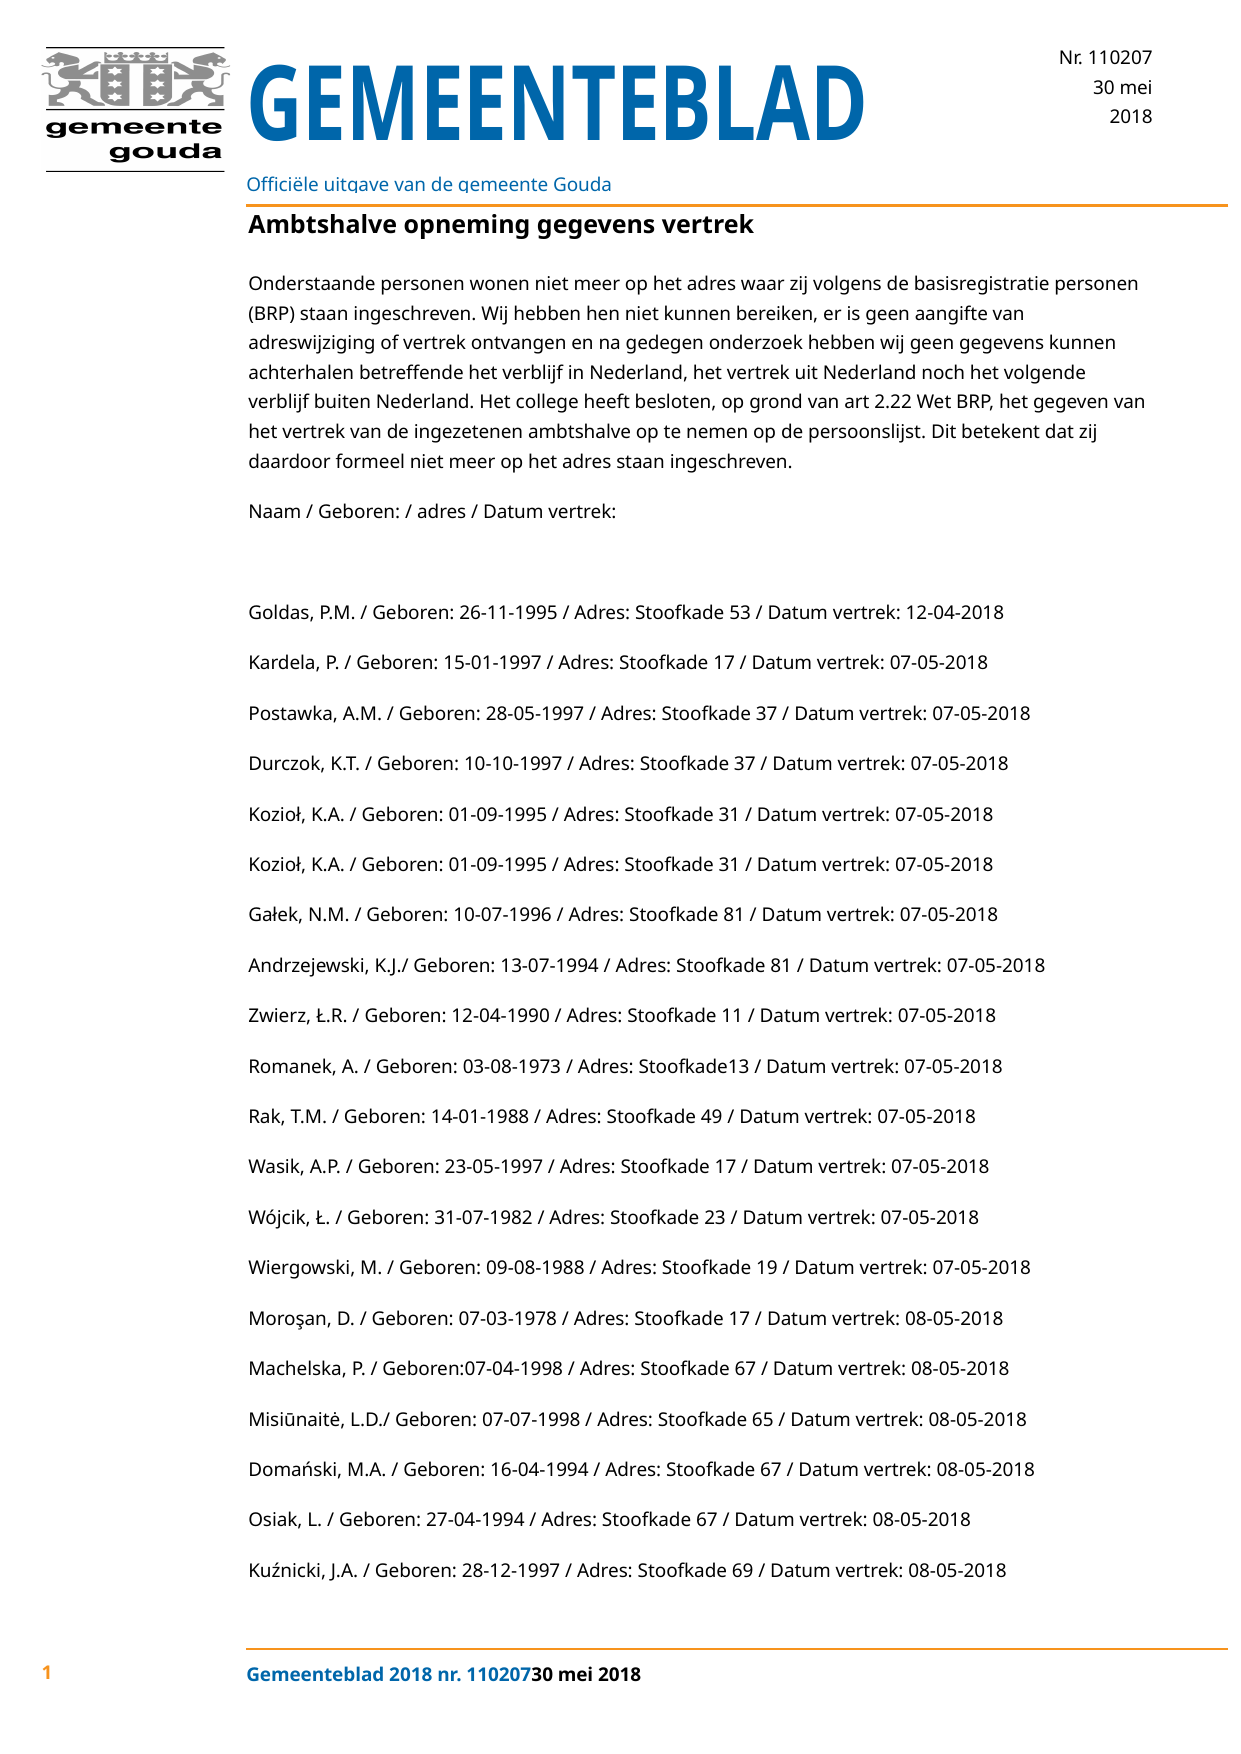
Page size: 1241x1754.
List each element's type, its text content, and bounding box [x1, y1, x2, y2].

text Naam / Geboren: / adres / Datum vertrek: [248, 498, 1152, 524]
picture [41, 47, 231, 172]
text Onderstaande personen wonen niet meer op het adres waar zij volgens de basisregistratie personen (BRP) staan ingeschreven. Wij hebben hen niet kunnen bereiken, er is geen aangifte van adreswijziging of vertrek ontvangen en na gedegen onderzoek hebben wij geen gegevens kunnen achterhalen betreffende het verblijf in Nederland, het vertrek uit Nederland noch het volgende verblijf buiten Nederland. Het college heeft besloten, op grond van art 2.22 Wet BRP, het gegeven van het vertrek van de ingezetenen ambtshalve op te nemen op de persoonslijst. Dit betekent dat zij daardoor formeel niet meer op het adres staan ingeschreven. [248, 270, 1152, 473]
text Andrzejewski, K.J./ Geboren: 13-07-1994 / Adres: Stoofkade 81 / Datum vertrek: 07-05-2018 [248, 952, 1152, 978]
text Durczok, K.T. / Geboren: 10-10-1997 / Adres: Stoofkade 37 / Datum vertrek: 07-05-2018 [248, 750, 1152, 776]
text Kozioł, K.A. / Geboren: 01-09-1995 / Adres: Stoofkade 31 / Datum vertrek: 07-05-2018 [248, 801, 1152, 826]
text Zwierz, Ł.R. / Geboren: 12-04-1990 / Adres: Stoofkade 11 / Datum vertrek: 07-05-2018 [248, 1002, 1152, 1028]
text Machelska, P. / Geboren:07-04-1998 / Adres: Stoofkade 67 / Datum vertrek: 08-05-2018 [248, 1355, 1152, 1381]
text Romanek, A. / Geboren: 03-08-1973 / Adres: Stoofkade13 / Datum vertrek: 07-05-2018 [248, 1053, 1152, 1078]
text Kuźnicki, J.A. / Geboren: 28-12-1997 / Adres: Stoofkade 69 / Datum vertrek: 08-05-2018 [248, 1557, 1152, 1583]
text Wasik, A.P. / Geboren: 23-05-1997 / Adres: Stoofkade 17 / Datum vertrek: 07-05-2018 [248, 1154, 1152, 1179]
text Domański, M.A. / Geboren: 16-04-1994 / Adres: Stoofkade 67 / Datum vertrek: 08-05-2018 [248, 1456, 1152, 1482]
text Wójcik, Ł. / Geboren: 31-07-1982 / Adres: Stoofkade 23 / Datum vertrek: 07-05-2018 [248, 1204, 1152, 1230]
text Kozioł, K.A. / Geboren: 01-09-1995 / Adres: Stoofkade 31 / Datum vertrek: 07-05-2018 [248, 851, 1152, 877]
text Gałek, N.M. / Geboren: 10-07-1996 / Adres: Stoofkade 81 / Datum vertrek: 07-05-2018 [248, 902, 1152, 927]
text Postawka, A.M. / Geboren: 28-05-1997 / Adres: Stoofkade 37 / Datum vertrek: 07-05-2018 [248, 700, 1152, 726]
text Rak, T.M. / Geboren: 14-01-1988 / Adres: Stoofkade 49 / Datum vertrek: 07-05-2018 [248, 1103, 1152, 1129]
text Goldas, P.M. / Geboren: 26-11-1995 / Adres: Stoofkade 53 / Datum vertrek: 12-04-2018 [248, 599, 1152, 625]
text Osiak, L. / Geboren: 27-04-1994 / Adres: Stoofkade 67 / Datum vertrek: 08-05-2018 [248, 1507, 1152, 1532]
text Misiūnaitė, L.D./ Geboren: 07-07-1998 / Adres: Stoofkade 65 / Datum vertrek: 08-05-2018 [248, 1406, 1152, 1431]
text Kardela, P. / Geboren: 15-01-1997 / Adres: Stoofkade 17 / Datum vertrek: 07-05-2018 [248, 649, 1152, 675]
text Ambtshalve opneming gegevens vertrek [248, 207, 1152, 241]
text Wiergowski, M. / Geboren: 09-08-1988 / Adres: Stoofkade 19 / Datum vertrek: 07-05-2018 [248, 1254, 1152, 1280]
text Moroşan, D. / Geboren: 07-03-1978 / Adres: Stoofkade 17 / Datum vertrek: 08-05-2018 [248, 1305, 1152, 1331]
